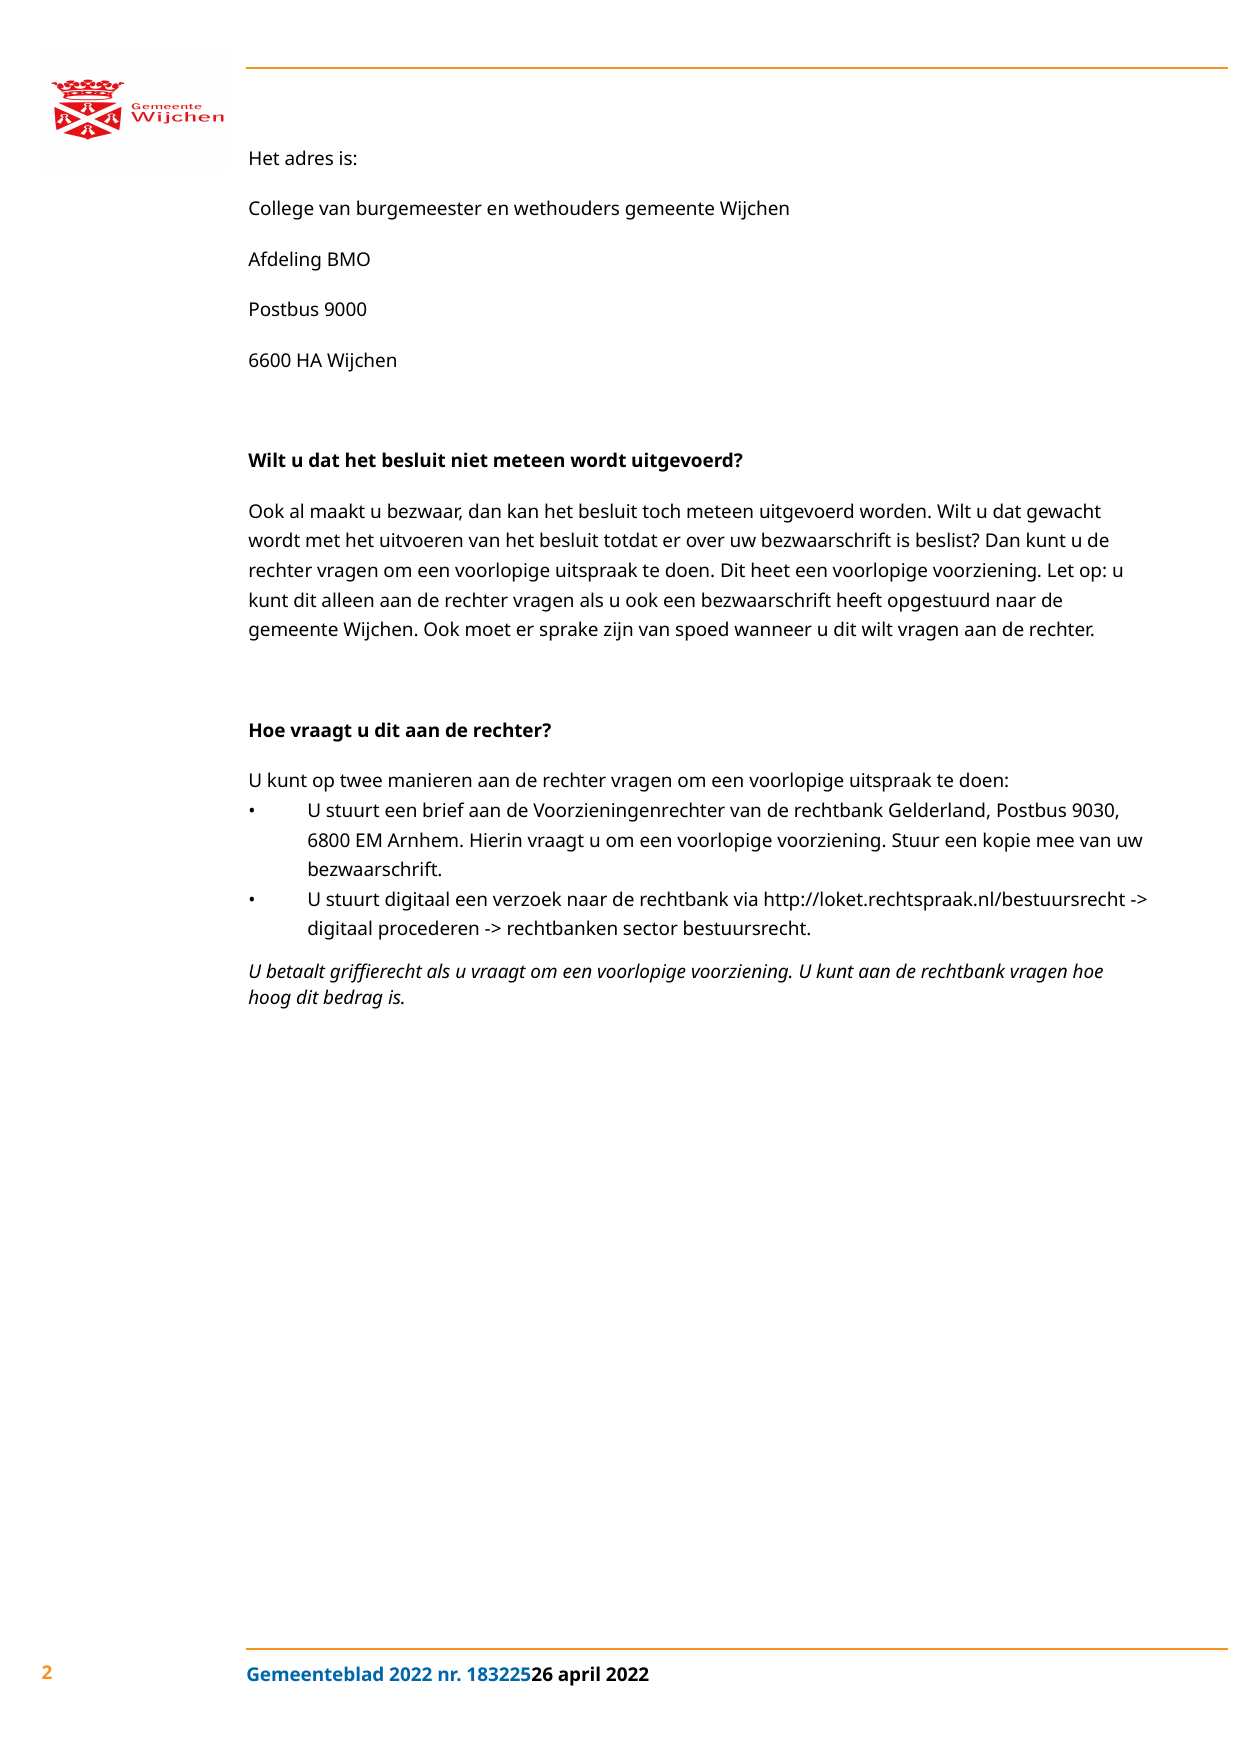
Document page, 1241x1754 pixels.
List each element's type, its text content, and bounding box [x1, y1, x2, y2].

list U stuurt digitaal een verzoek naar de rechtbank via http://loket.rechtspraak.nl/bestuursrecht -> digitaal procederen -> rechtbanken sector bestuursrecht. [248, 886, 1152, 941]
text Wilt u dat het besluit niet meteen wordt uitgevoerd? [248, 448, 1152, 473]
text Het adres is: [248, 145, 1152, 171]
text College van burgemeester en wethouders gemeente Wijchen [248, 196, 1152, 221]
text U betaalt griffierecht als u vraagt om een voorlopige voorziening. U kunt aan de rechtbank vragen hoe hoog dit bedrag is. [248, 959, 1152, 1010]
text 6600 HA Wijchen [248, 347, 1152, 373]
picture [41, 47, 231, 172]
list U stuurt een brief aan de Voorzieningenrechter van de rechtbank Gelderland, Postbus 9030, 6800 EM Arnhem. Hierin vraagt u om een voorlopige voorziening. Stuur een kopie mee van uw bezwaarschrift. [248, 797, 1152, 882]
text Postbus 9000 [248, 296, 1152, 322]
text Afdeling BMO [248, 246, 1152, 272]
text Ook al maakt u bezwaar, dan kan het besluit toch meteen uitgevoerd worden. Wilt u dat gewacht wordt met het uitvoeren van het besluit totdat er over uw bezwaarschrift is beslist? Dan kunt u de rechter vragen om een voorlopige uitspraak te doen. Dit heet een voorlopige voorziening. Let op: u kunt dit alleen aan de rechter vragen als u ook een bezwaarschrift heeft opgestuurd naar de gemeente Wijchen. Ook moet er sprake zijn van spoed wanneer u dit wilt vragen aan de rechter. [248, 498, 1152, 642]
text Hoe vraagt u dit aan de rechter? [248, 717, 1152, 743]
text U kunt op twee manieren aan de rechter vragen om een voorlopige uitspraak te doen: [248, 768, 1152, 793]
